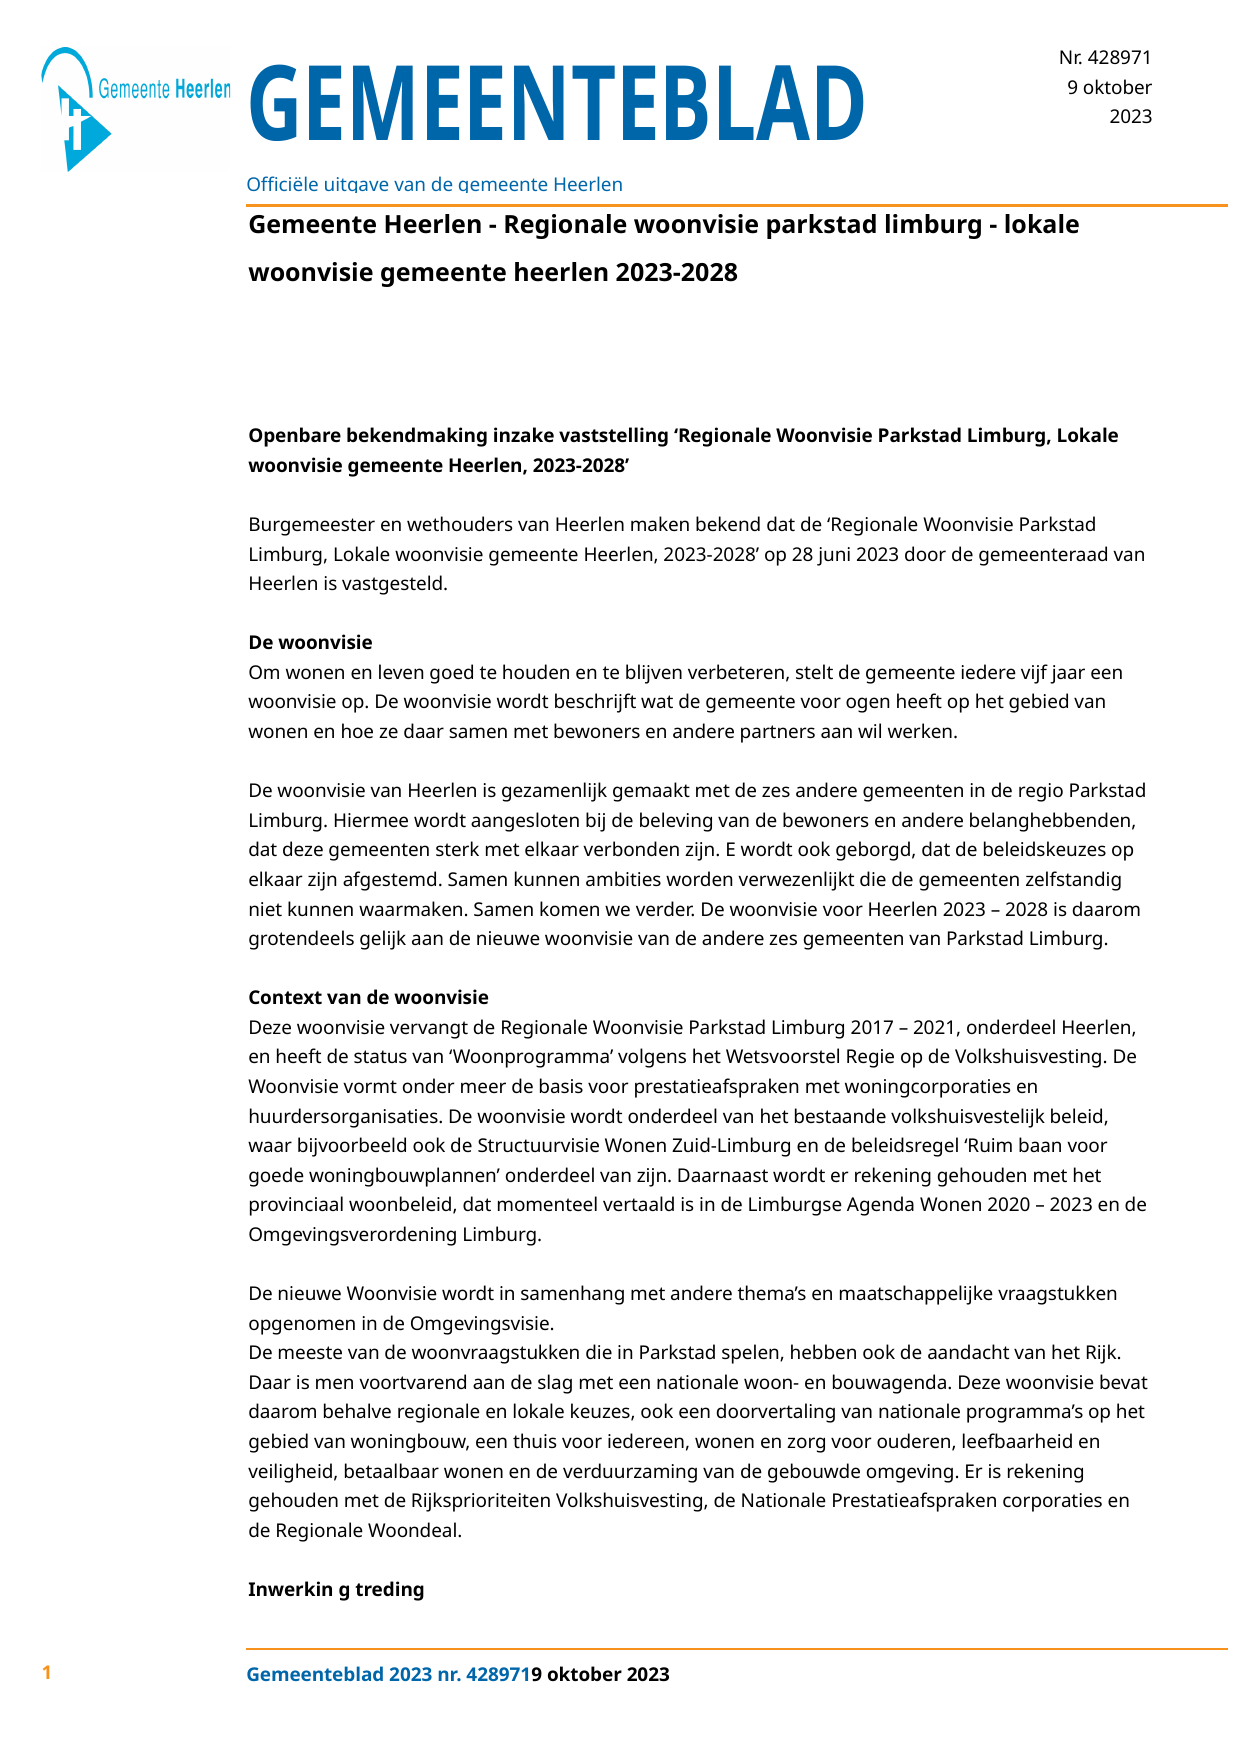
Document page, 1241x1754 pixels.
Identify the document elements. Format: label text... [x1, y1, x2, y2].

text Om wonen en leven goed te houden en te blijven verbeteren, stelt de gemeente iedere vijf jaar een woonvisie op. De woonvisie wordt beschrijft wat de gemeente voor ogen heeft op het gebied van wonen en hoe ze daar samen met bewoners en andere partners aan wil werken. [248, 659, 1152, 744]
text Gemeente Heerlen - Regionale woonvisie parkstad limburg - lokale woonvisie gemeente heerlen 2023-2028 [248, 207, 1152, 288]
text Context van de woonvisie [248, 984, 1152, 1010]
text De woonvisie van Heerlen is gezamenlijk gemaakt met de zes andere gemeenten in de regio Parkstad Limburg. Hiermee wordt aangesloten bij de beleving van de bewoners en andere belanghebbenden, dat deze gemeenten sterk met elkaar verbonden zijn. E wordt ook geborgd, dat de beleidskeuzes op elkaar zijn afgestemd. Samen kunnen ambities worden verwezenlijkt die de gemeenten zelfstandig niet kunnen waarmaken. Samen komen we verder. De woonvisie voor Heerlen 2023 – 2028 is daarom grotendeels gelijk aan de nieuwe woonvisie van de andere zes gemeenten van Parkstad Limburg. [248, 777, 1152, 951]
picture [41, 47, 231, 172]
text De meeste van de woonvraagstukken die in Parkstad spelen, hebben ook de aandacht van het Rijk. Daar is men voortvarend aan de slag met een nationale woon- en bouwagenda. Deze woonvisie bevat daarom behalve regionale en lokale keuzes, ook een doorvertaling van nationale programma’s op het gebied van woningbouw, een thuis voor iedereen, wonen en zorg voor ouderen, leefbaarheid en veiligheid, betaalbaar wonen en de verduurzaming van de gebouwde omgeving. Er is rekening gehouden met de Rijksprioriteiten Volkshuisvesting, de Nationale Prestatieafspraken corporaties en de Regionale Woondeal. [248, 1339, 1152, 1543]
picture [41, 47, 59, 70]
text De nieuwe Woonvisie wordt in samenhang met andere thema’s en maatschappelijke vraagstukken opgenomen in de Omgevingsvisie. [248, 1280, 1152, 1336]
text Openbare bekendmaking inzake vaststelling ‘Regionale Woonvisie Parkstad Limburg, Lokale woonvisie gemeente Heerlen, 2023-2028’ [248, 422, 1152, 478]
text De woonvisie [248, 629, 1152, 655]
text Inwerkin g treding [248, 1576, 1152, 1602]
text Deze woonvisie vervangt de Regionale Woonvisie Parkstad Limburg 2017 – 2021, onderdeel Heerlen, en heeft de status van ‘Woonprogramma’ volgens het Wetsvoorstel Regie op de Volkshuisvesting. De Woonvisie vormt onder meer de basis voor prestatieafspraken met woningcorporaties en huurdersorganisaties. De woonvisie wordt onderdeel van het bestaande volkshuisvestelijk beleid, waar bijvoorbeeld ook de Structuurvisie Wonen Zuid-Limburg en de beleidsregel ‘Ruim baan voor goede woningbouwplannen’ onderdeel van zijn. Daarnaast wordt er rekening gehouden met het provinciaal woonbeleid, dat momenteel vertaald is in de Limburgse Agenda Wonen 2020 – 2023 en de Omgevingsverordening Limburg. [248, 1014, 1152, 1247]
text Burgemeester en wethouders van Heerlen maken bekend dat de ‘Regionale Woonvisie Parkstad Limburg, Lokale woonvisie gemeente Heerlen, 2023-2028’ op 28 juni 2023 door de gemeenteraad van Heerlen is vastgesteld. [248, 511, 1152, 596]
